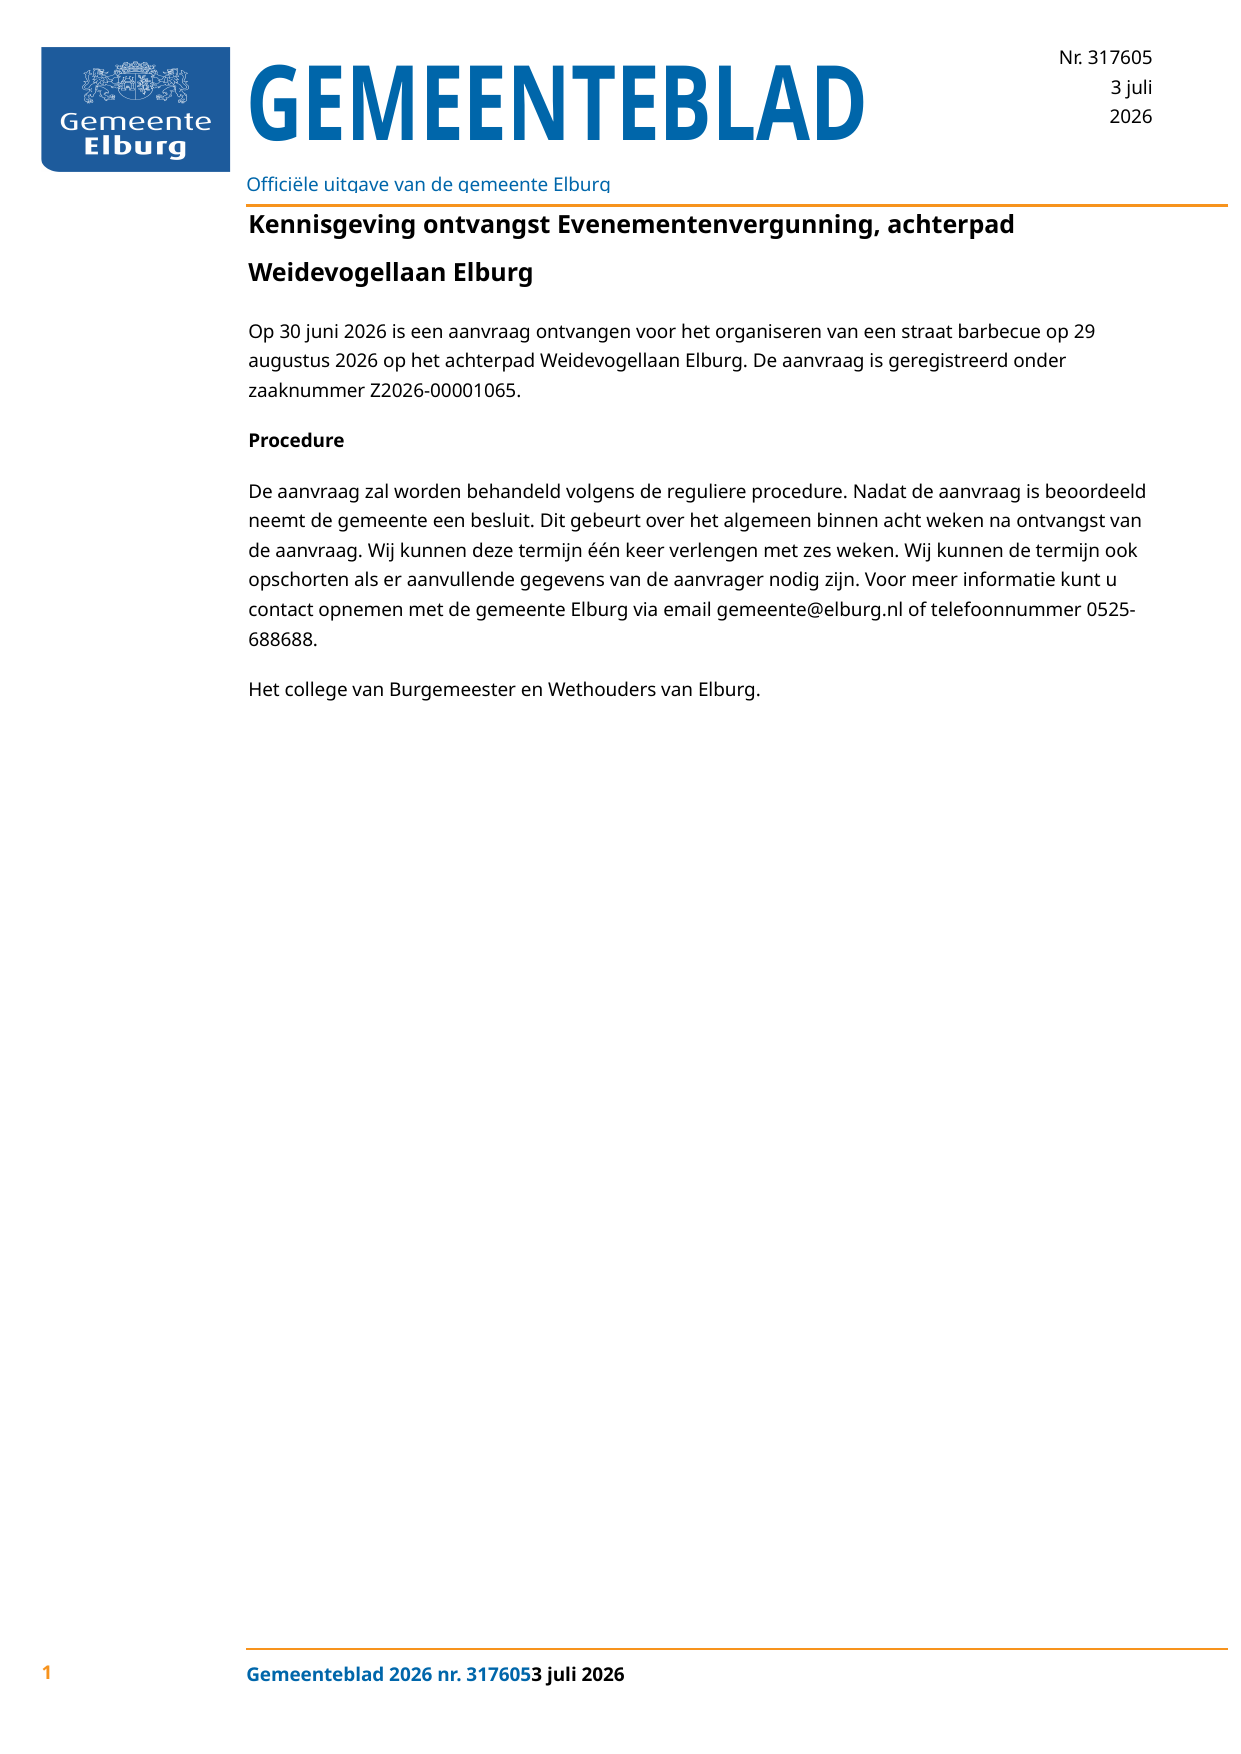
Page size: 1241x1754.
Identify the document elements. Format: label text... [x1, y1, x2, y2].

picture [41, 47, 231, 172]
text Procedure [248, 427, 1152, 453]
text Het college van Burgemeester en Wethouders van Elburg. [248, 676, 1152, 702]
text De aanvraag zal worden behandeld volgens de reguliere procedure. Nadat de aanvraag is beoordeeld neemt de gemeente een besluit. Dit gebeurt over het algemeen binnen acht weken na ontvangst van de aanvraag. Wij kunnen deze termijn één keer verlengen met zes weken. Wij kunnen de termijn ook opschorten als er aanvullende gegevens van de aanvrager nodig zijn. Voor meer informatie kunt u contact opnemen met de gemeente Elburg via email gemeente@elburg.nl of telefoonnummer 0525-688688. [248, 478, 1152, 652]
text Kennisgeving ontvangst Evenementenvergunning, achterpad Weidevogellaan Elburg [248, 207, 1152, 288]
text Op 30 juni 2026 is een aanvraag ontvangen voor het organiseren van een straat barbecue op 29 augustus 2026 op het achterpad Weidevogellaan Elburg. De aanvraag is geregistreerd onder zaaknummer Z2026-00001065. [248, 318, 1152, 403]
